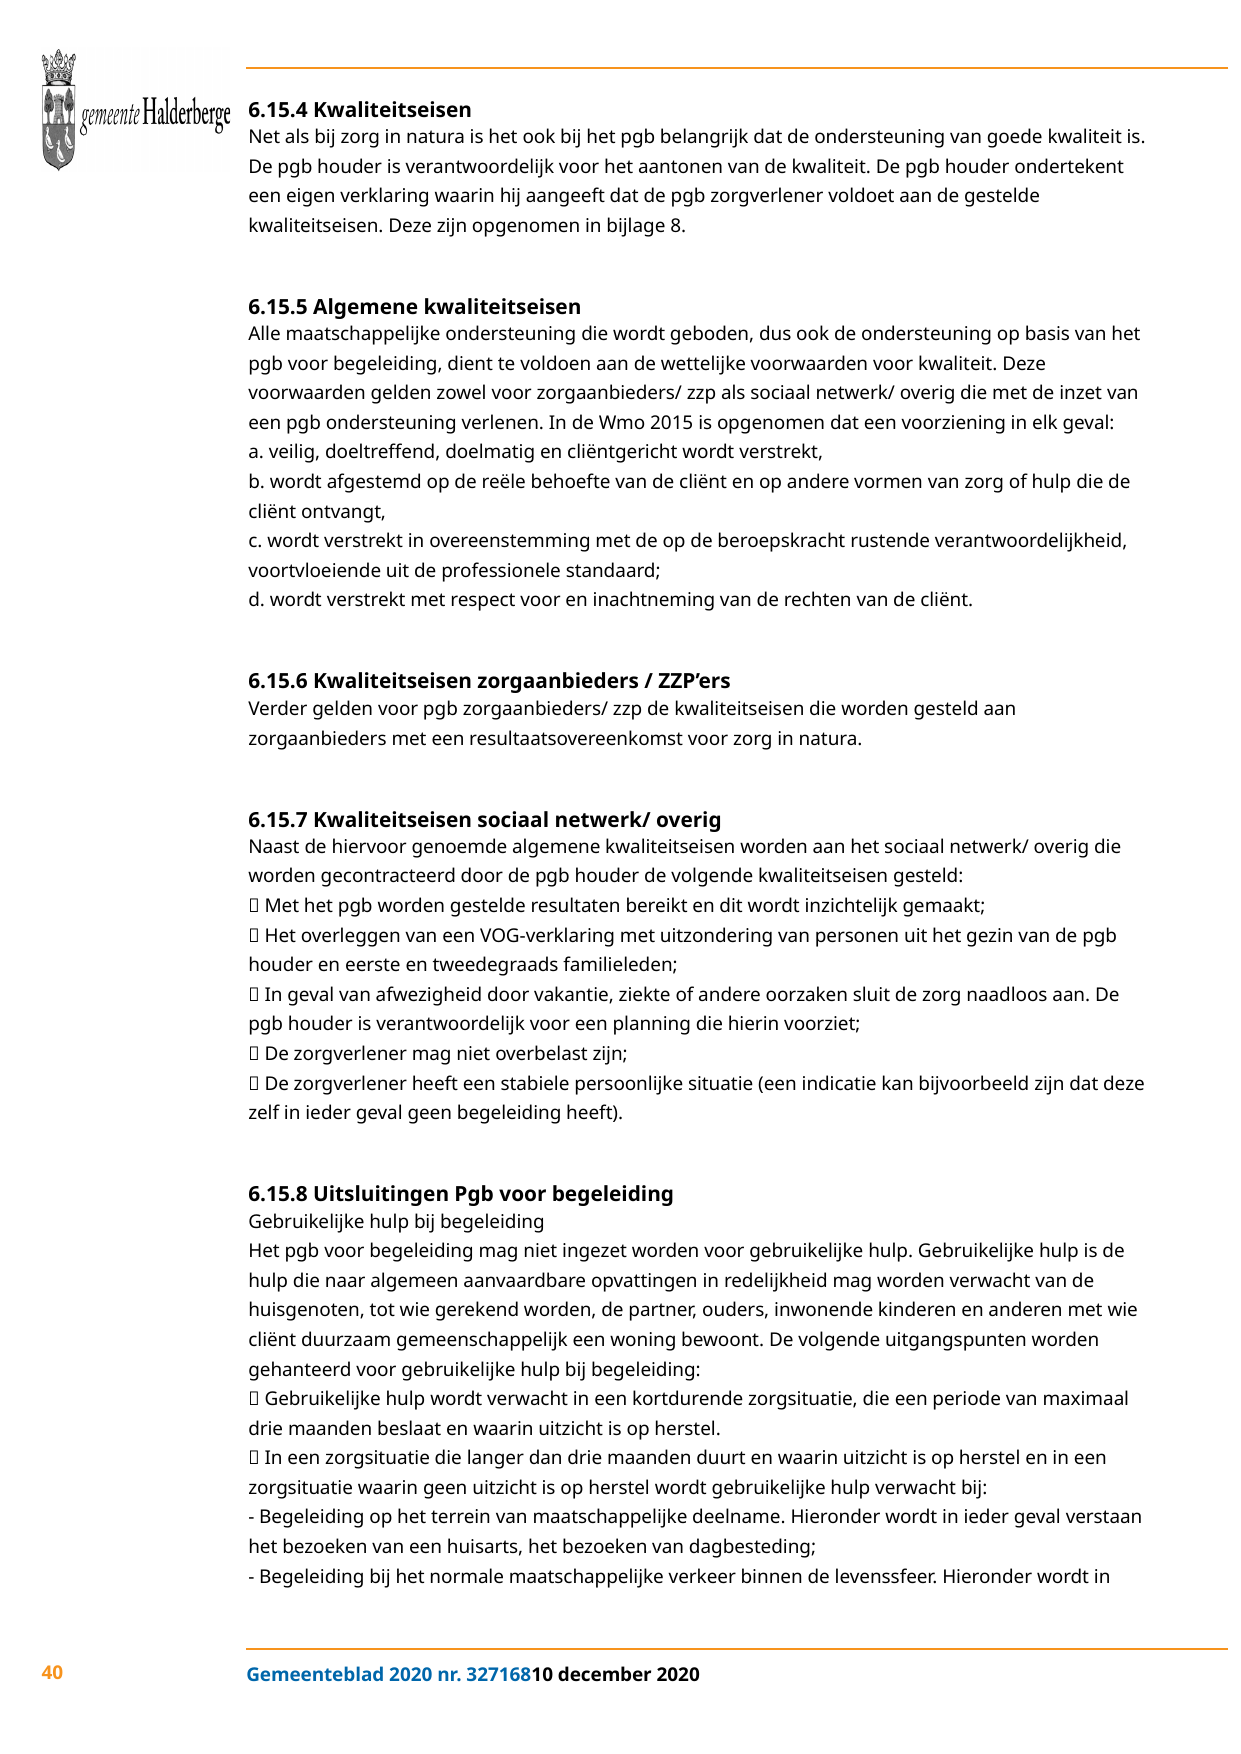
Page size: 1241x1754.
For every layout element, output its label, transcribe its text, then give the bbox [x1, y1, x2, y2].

text c. wordt verstrekt in overeenstemming met de op de beroepskracht rustende verantwoordelijkheid, voortvloeiende uit de professionele standaard; [248, 527, 1152, 583]
text  In geval van afwezigheid door vakantie, ziekte of andere oorzaken sluit de zorg naadloos aan. De pgb houder is verantwoordelijk voor een planning die hierin voorziet; [248, 981, 1152, 1036]
text 6.15.4 Kwaliteitseisen [248, 95, 1152, 123]
text  Gebruikelijke hulp wordt verwacht in een kortdurende zorgsituatie, die een periode van maximaal drie maanden beslaat en waarin uitzicht is op herstel. [248, 1385, 1152, 1441]
text  De zorgverlener heeft een stabiele persoonlijke situatie (een indicatie kan bijvoorbeeld zijn dat deze zelf in ieder geval geen begeleiding heeft). [248, 1070, 1152, 1125]
text 6.15.5 Algemene kwaliteitseisen [248, 292, 1152, 320]
text Naast de hiervoor genoemde algemene kwaliteitseisen worden aan het sociaal netwerk/ overig die worden gecontracteerd door de pgb houder de volgende kwaliteitseisen gesteld: [248, 833, 1152, 888]
text d. wordt verstrekt met respect voor en inachtneming van de rechten van de cliënt. [248, 587, 1152, 612]
text  In een zorgsituatie die langer dan drie maanden duurt en waarin uitzicht is op herstel en in een zorgsituatie waarin geen uitzicht is op herstel wordt gebruikelijke hulp verwacht bij: [248, 1444, 1152, 1500]
text Gebruikelijke hulp bij begeleiding [248, 1208, 1152, 1233]
text  Met het pgb worden gestelde resultaten bereikt en dit wordt inzichtelijk gemaakt; [248, 892, 1152, 918]
picture [41, 47, 231, 172]
text b. wordt afgestemd op de reële behoefte van de cliënt en op andere vormen van zorg of hulp die de cliënt ontvangt, [248, 468, 1152, 524]
text Het pgb voor begeleiding mag niet ingezet worden voor gebruikelijke hulp. Gebruikelijke hulp is de hulp die naar algemeen aanvaardbare opvattingen in redelijkheid mag worden verwacht van de huisgenoten, tot wie gerekend worden, de partner, ouders, inwonende kinderen en anderen met wie cliënt duurzaam gemeenschappelijk een woning bewoont. De volgende uitgangspunten worden gehanteerd voor gebruikelijke hulp bij begeleiding: [248, 1237, 1152, 1381]
text - Begeleiding bij het normale maatschappelijke verkeer binnen de levenssfeer. Hieronder wordt in [248, 1563, 1152, 1588]
text  De zorgverlener mag niet overbelast zijn; [248, 1040, 1152, 1066]
text 6.15.7 Kwaliteitseisen sociaal netwerk/ overig [248, 805, 1152, 833]
text  Het overleggen van een VOG-verklaring met uitzondering van personen uit het gezin van de pgb houder en eerste en tweedegraads familieleden; [248, 922, 1152, 977]
text - Begeleiding op het terrein van maatschappelijke deelname. Hieronder wordt in ieder geval verstaan het bezoeken van een huisarts, het bezoeken van dagbesteding; [248, 1504, 1152, 1559]
text 6.15.6 Kwaliteitseisen zorgaanbieders / ZZP’ers [248, 667, 1152, 695]
text Verder gelden voor pgb zorgaanbieders/ zzp de kwaliteitseisen die worden gesteld aan zorgaanbieders met een resultaatsovereenkomst voor zorg in natura. [248, 695, 1152, 750]
text a. veilig, doeltreffend, doelmatig en cliëntgericht wordt verstrekt, [248, 439, 1152, 464]
text Alle maatschappelijke ondersteuning die wordt geboden, dus ook de ondersteuning op basis van het pgb voor begeleiding, dient te voldoen aan de wettelijke voorwaarden voor kwaliteit. Deze voorwaarden gelden zowel voor zorgaanbieders/ zzp als sociaal netwerk/ overig die met de inzet van een pgb ondersteuning verlenen. In de Wmo 2015 is opgenomen dat een voorziening in elk geval: [248, 320, 1152, 435]
text 6.15.8 Uitsluitingen Pgb voor begeleiding [248, 1179, 1152, 1208]
text Net als bij zorg in natura is het ook bij het pgb belangrijk dat de ondersteuning van goede kwaliteit is. De pgb houder is verantwoordelijk voor het aantonen van de kwaliteit. De pgb houder ondertekent een eigen verklaring waarin hij aangeeft dat de pgb zorgverlener voldoet aan de gestelde kwaliteitseisen. Deze zijn opgenomen in bijlage 8. [248, 123, 1152, 238]
